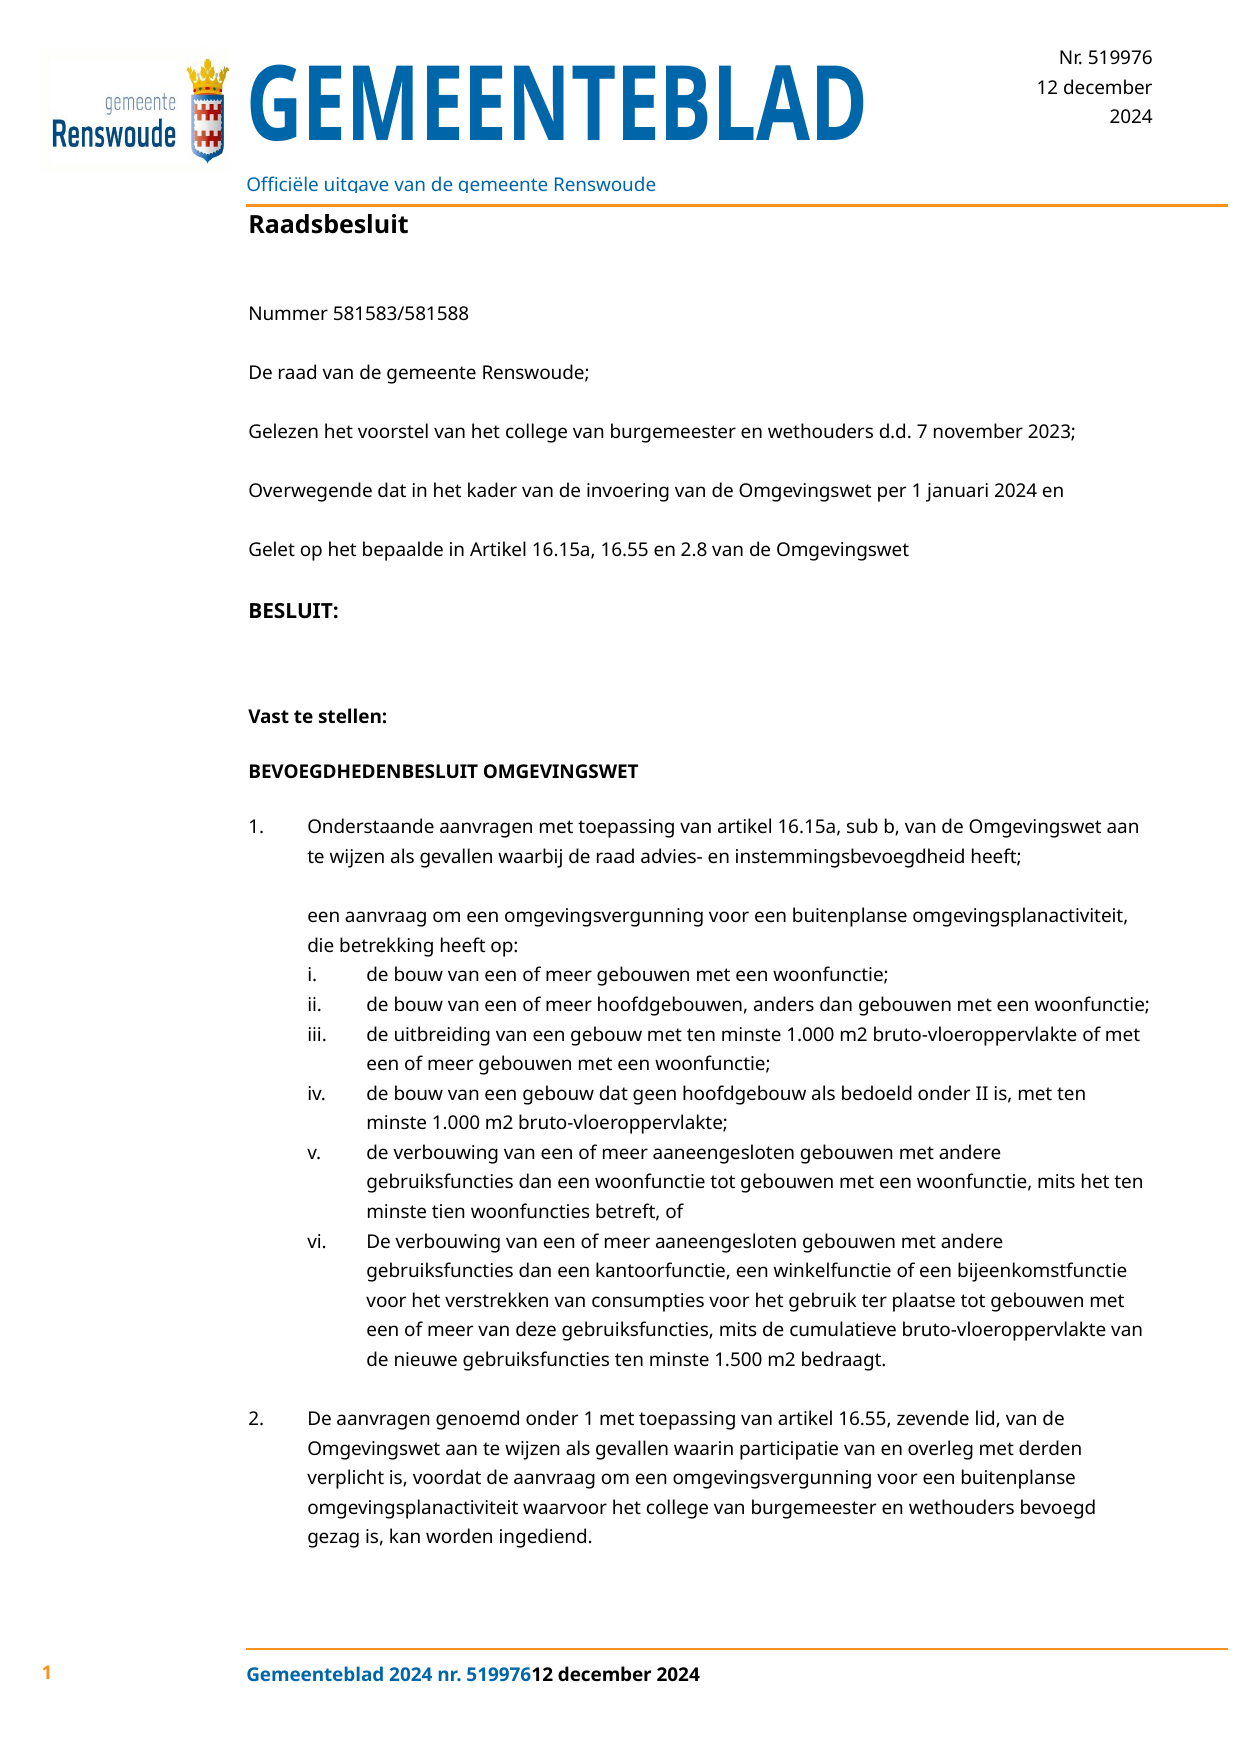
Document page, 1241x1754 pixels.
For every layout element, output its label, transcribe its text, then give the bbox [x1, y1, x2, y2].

list Onderstaande aanvragen met toepassing van artikel 16.15a, sub b, van de Omgevingswet aan te wijzen als gevallen waarbij de raad advies- en instemmingsbevoegdheid heeft; [248, 814, 1152, 869]
text Raadsbesluit [248, 207, 1152, 241]
list een aanvraag om een omgevingsvergunning voor een buitenplanse omgevingsplanactiviteit, die betrekking heeft op: [248, 902, 1152, 958]
list de verbouwing van een of meer aaneengesloten gebouwen met andere gebruiksfuncties dan een woonfunctie tot gebouwen met een woonfunctie, mits het ten minste tien woonfuncties betreft, of [307, 1139, 1152, 1224]
text Vast te stellen: [248, 703, 1152, 729]
text Nummer 581583/581588 [248, 300, 1152, 326]
text BEVOEGDHEDENBESLUIT OMGEVINGSWET [248, 758, 1152, 784]
list de bouw van een of meer gebouwen met een woonfunctie; [307, 962, 1152, 987]
text BESLUIT: [248, 596, 1152, 624]
text De raad van de gemeente Renswoude; [248, 359, 1152, 385]
list De aanvragen genoemd onder 1 met toepassing van artikel 16.55, zevende lid, van de Omgevingswet aan te wijzen als gevallen waarin participatie van en overleg met derden verplicht is, voordat de aanvraag om een omgevingsvergunning voor een buitenplanse omgevingsplanactiviteit waarvoor het college van burgemeester en wethouders bevoegd gezag is, kan worden ingediend. [248, 1405, 1152, 1549]
list de bouw van een gebouw dat geen hoofdgebouw als bedoeld onder II is, met ten minste 1.000 m2 bruto-vloeroppervlakte; [307, 1080, 1152, 1135]
picture [41, 47, 231, 172]
list de bouw van een of meer hoofdgebouwen, anders dan gebouwen met een woonfunctie; [307, 991, 1152, 1017]
list de uitbreiding van een gebouw met ten minste 1.000 m2 bruto-vloeroppervlakte of met een of meer gebouwen met een woonfunctie; [307, 1021, 1152, 1076]
text Overwegende dat in het kader van de invoering van de Omgevingswet per 1 januari 2024 en [248, 477, 1152, 503]
text Gelet op het bepaalde in Artikel 16.15a, 16.55 en 2.8 van de Omgevingswet [248, 537, 1152, 562]
text Gelezen het voorstel van het college van burgemeester en wethouders d.d. 7 november 2023; [248, 418, 1152, 444]
list De verbouwing van een of meer aaneengesloten gebouwen met andere gebruiksfuncties dan een kantoorfunctie, een winkelfunctie of een bijeenkomstfunctie voor het verstrekken van consumpties voor het gebruik ter plaatse tot gebouwen met een of meer van deze gebruiksfuncties, mits de cumulatieve bruto-vloeroppervlakte van de nieuwe gebruiksfuncties ten minste 1.500 m2 bedraagt. [307, 1228, 1152, 1372]
